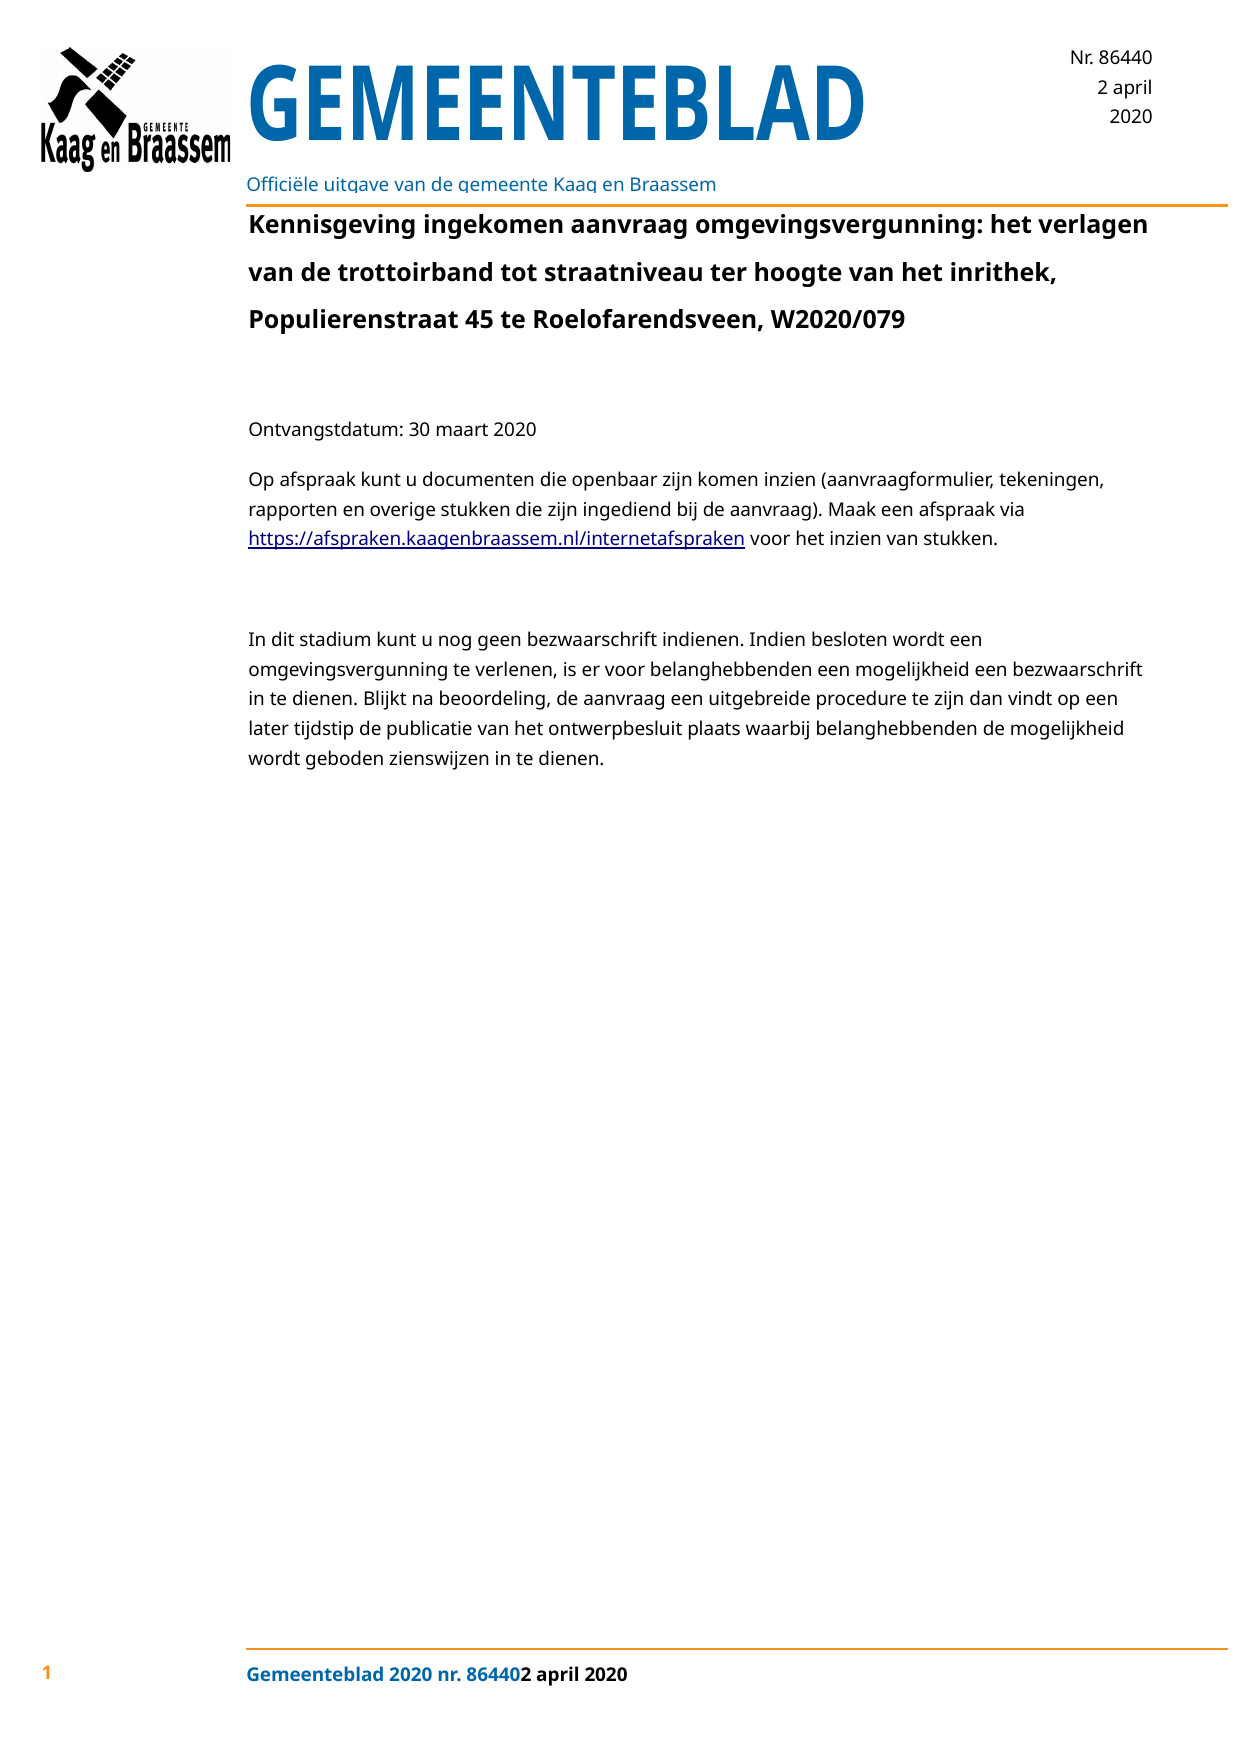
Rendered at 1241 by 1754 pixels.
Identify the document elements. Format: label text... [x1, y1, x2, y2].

text In dit stadium kunt u nog geen bezwaarschrift indienen. Indien besloten wordt een omgevingsvergunning te verlenen, is er voor belanghebbenden een mogelijkheid een bezwaarschrift in te dienen. Blijkt na beoordeling, de aanvraag een uitgebreide procedure te zijn dan vindt op een later tijdstip de publicatie van het ontwerpbesluit plaats waarbij belanghebbenden de mogelijkheid wordt geboden zienswijzen in te dienen. [248, 626, 1152, 770]
text Kennisgeving ingekomen aanvraag omgevingsvergunning: het verlagen van de trottoirband tot straatniveau ter hoogte van het inrithek, Populierenstraat 45 te Roelofarendsveen, W2020/079 [248, 207, 1152, 336]
text Op afspraak kunt u documenten die openbaar zijn komen inzien (aanvraagformulier, tekeningen, rapporten en overige stukken die zijn ingediend bij de aanvraag). Maak een afspraak via https://afspraken.kaagenbraassem.nl/internetafspraken voor het inzien van stukken. [248, 466, 1152, 551]
text Ontvangstdatum: 30 maart 2020 [248, 416, 1152, 442]
picture [41, 47, 231, 172]
